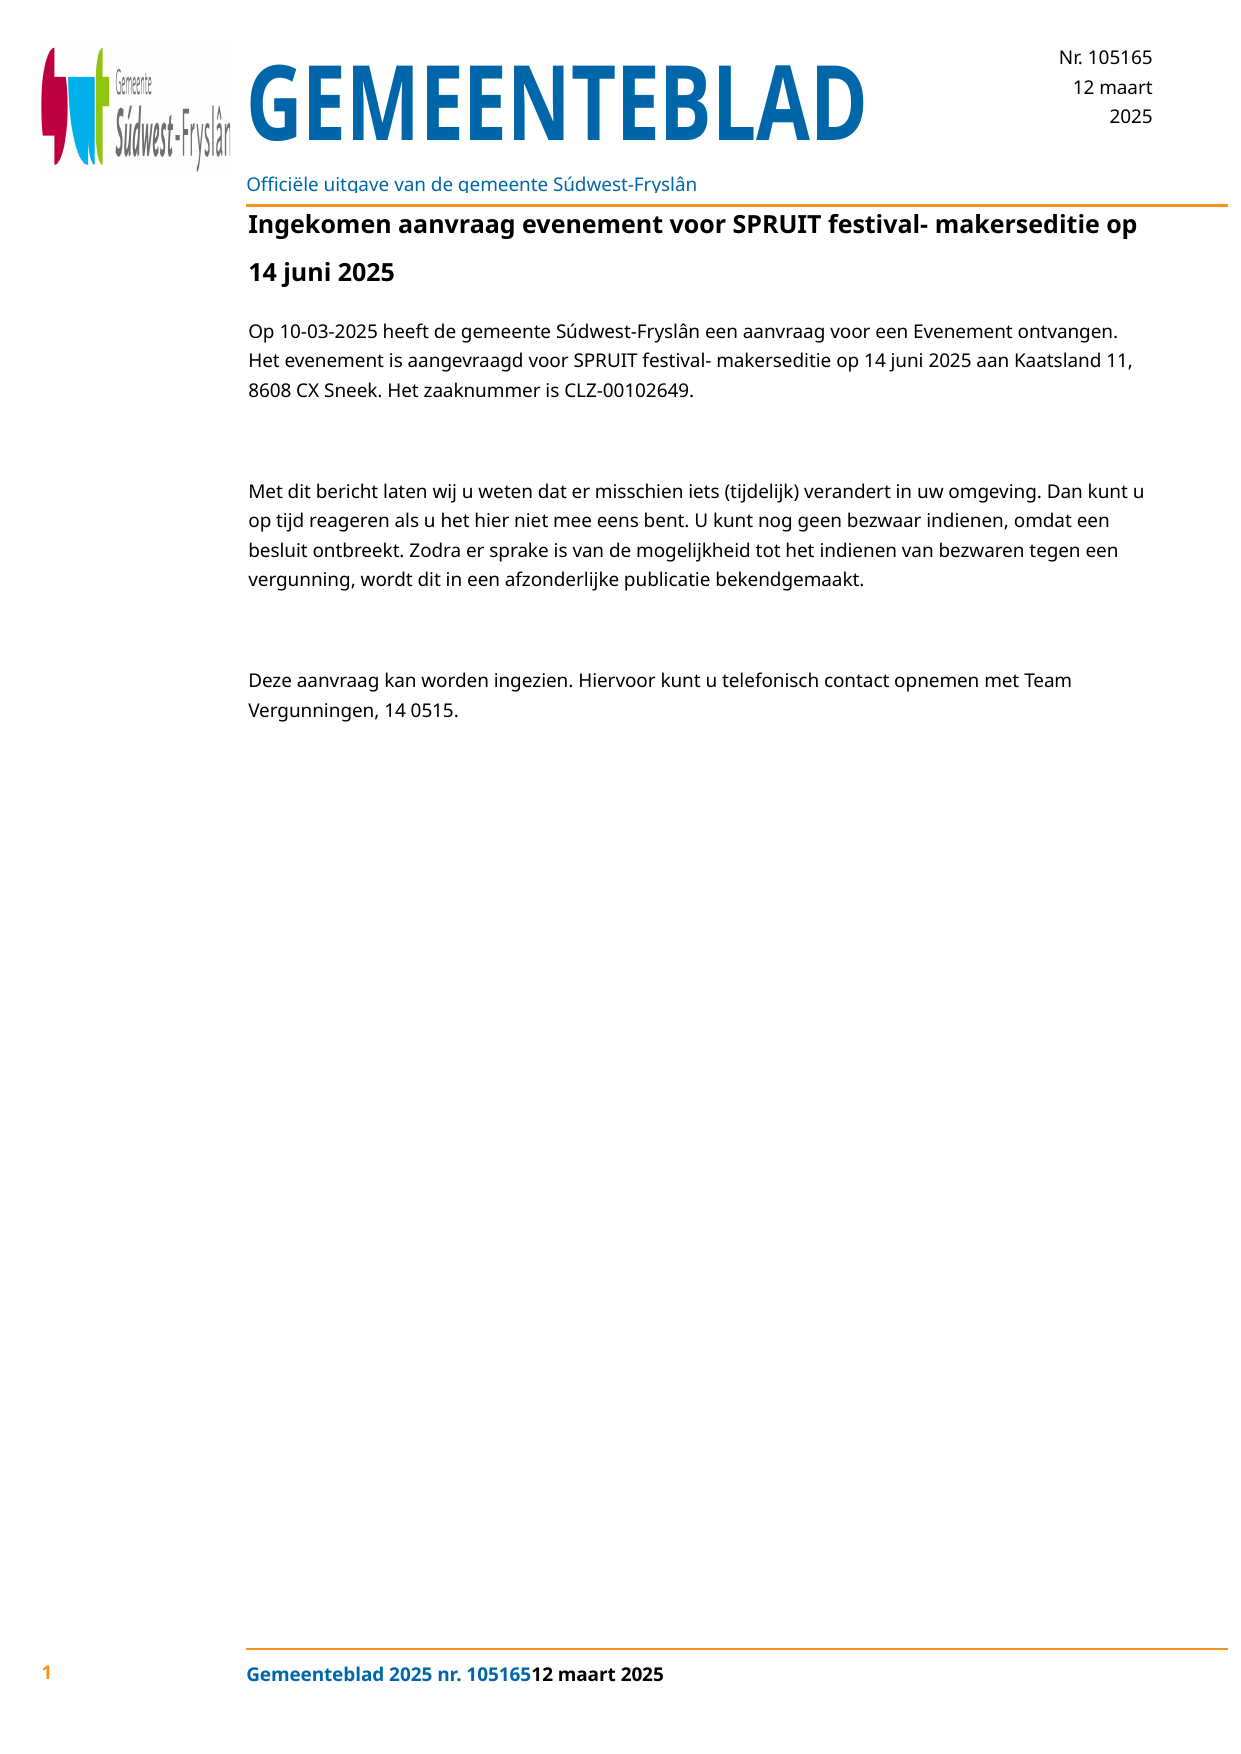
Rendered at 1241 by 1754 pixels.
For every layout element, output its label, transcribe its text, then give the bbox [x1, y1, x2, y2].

text Deze aanvraag kan worden ingezien. Hiervoor kunt u telefonisch contact opnemen met Team Vergunningen, 14 0515. [248, 667, 1152, 723]
text Op 10-03-2025 heeft de gemeente Súdwest-Fryslân een aanvraag voor een Evenement ontvangen. Het evenement is aangevraagd voor SPRUIT festival- makerseditie op 14 juni 2025 aan Kaatsland 11, 8608 CX Sneek. Het zaaknummer is CLZ-00102649. [248, 318, 1152, 403]
text Met dit bericht laten wij u weten dat er misschien iets (tijdelijk) verandert in uw omgeving. Dan kunt u op tijd reageren als u het hier niet mee eens bent. U kunt nog geen bezwaar indienen, omdat een besluit ontbreekt. Zodra er sprake is van de mogelijkheid tot het indienen van bezwaren tegen een vergunning, wordt dit in een afzonderlijke publicatie bekendgemaakt. [248, 478, 1152, 592]
picture [41, 47, 231, 172]
text Ingekomen aanvraag evenement voor SPRUIT festival- makerseditie op 14 juni 2025 [248, 207, 1152, 288]
